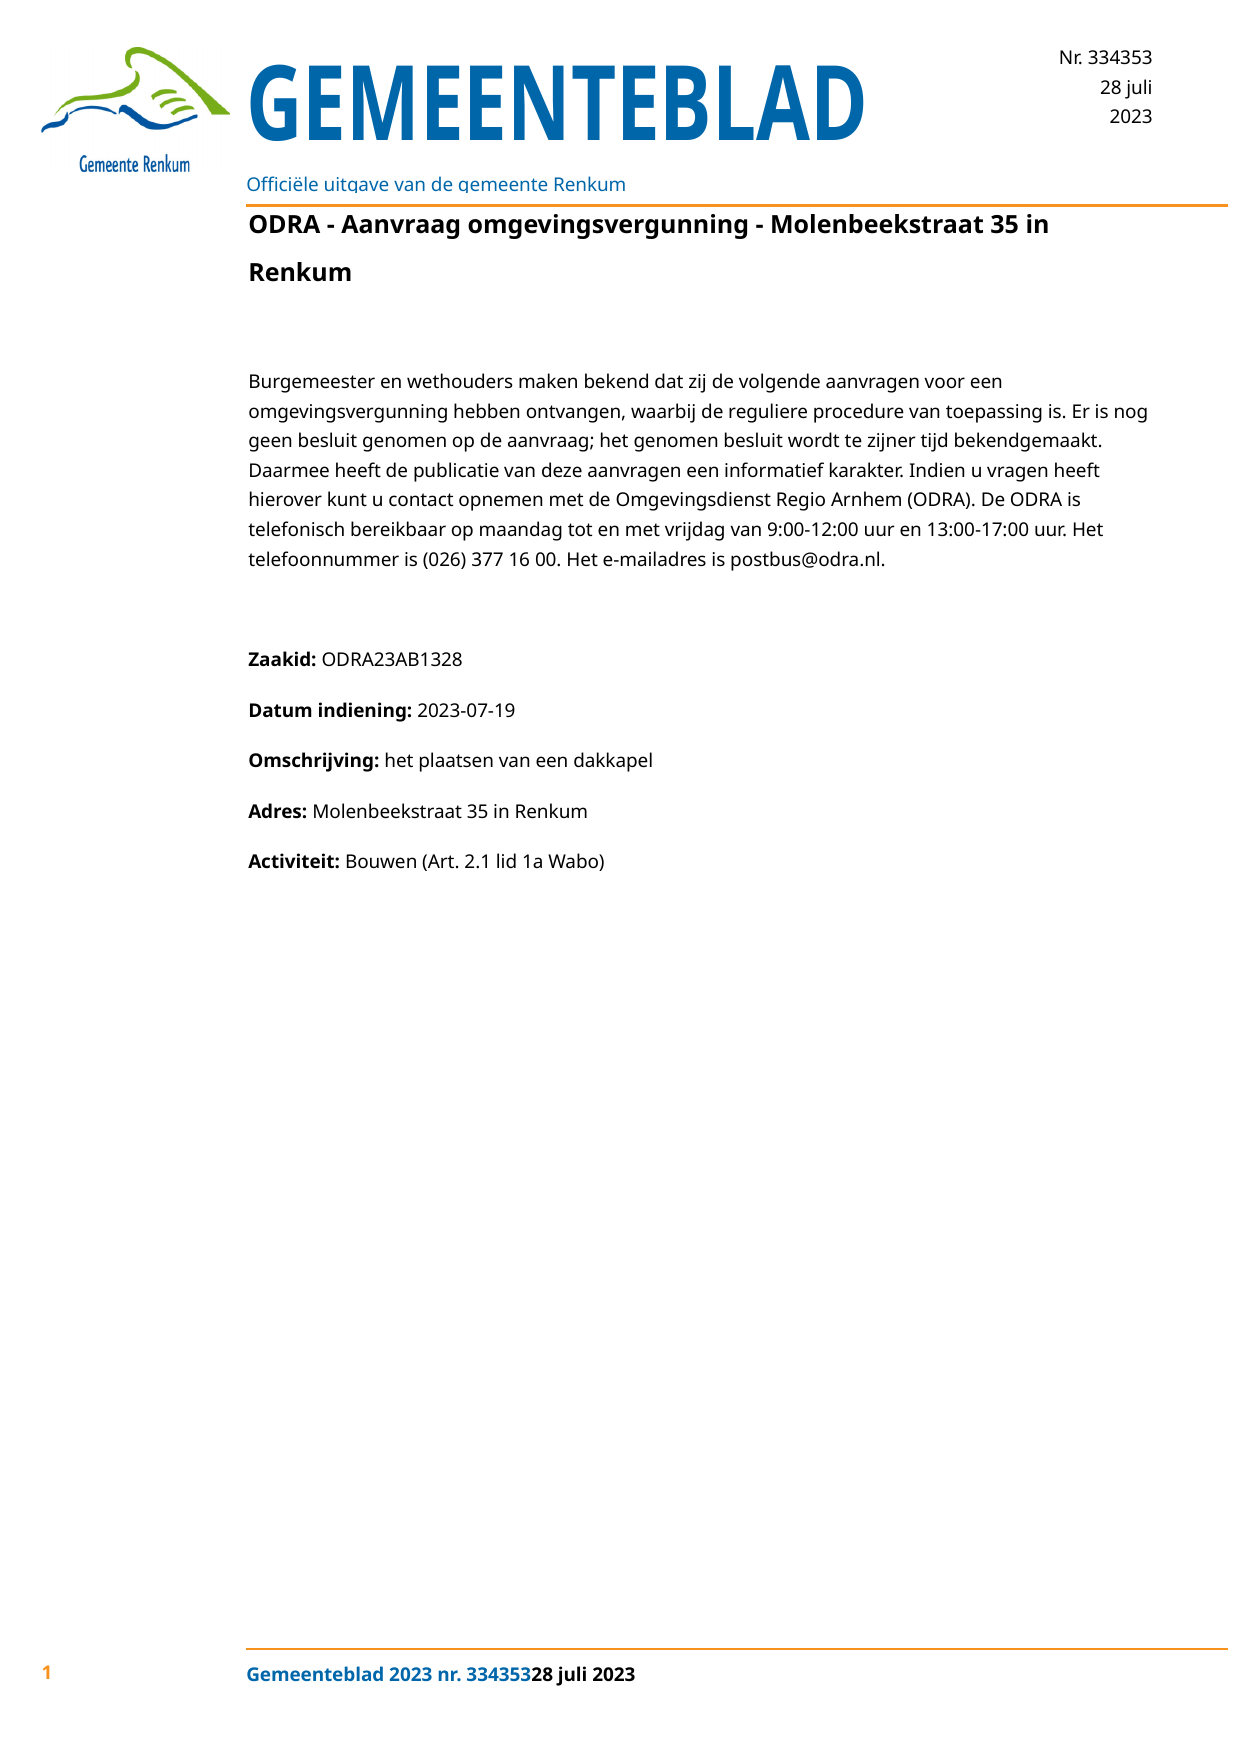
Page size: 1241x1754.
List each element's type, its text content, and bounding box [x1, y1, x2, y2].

text Burgemeester en wethouders maken bekend dat zij de volgende aanvragen voor een omgevingsvergunning hebben ontvangen, waarbij de reguliere procedure van toepassing is. Er is nog geen besluit genomen op de aanvraag; het genomen besluit wordt te zijner tijd bekendgemaakt. Daarmee heeft de publicatie van deze aanvragen een informatief karakter. Indien u vragen heeft hierover kunt u contact opnemen met de Omgevingsdienst Regio Arnhem (ODRA). De ODRA is telefonisch bereikbaar op maandag tot en met vrijdag van 9:00-12:00 uur en 13:00-17:00 uur. Het telefoonnummer is (026) 377 16 00. Het e-mailadres is postbus@odra.nl. [248, 368, 1152, 572]
text Activiteit: Bouwen (Art. 2.1 lid 1a Wabo) [248, 848, 1152, 874]
text Omschrijving: het plaatsen van een dakkapel [248, 747, 1152, 773]
picture [41, 47, 231, 172]
text Datum indiening: 2023-07-19 [248, 697, 1152, 723]
text ODRA - Aanvraag omgevingsvergunning - Molenbeekstraat 35 in Renkum [248, 207, 1152, 288]
text Zaakid: ODRA23AB1328 [248, 647, 1152, 672]
text Adres: Molenbeekstraat 35 in Renkum [248, 798, 1152, 824]
